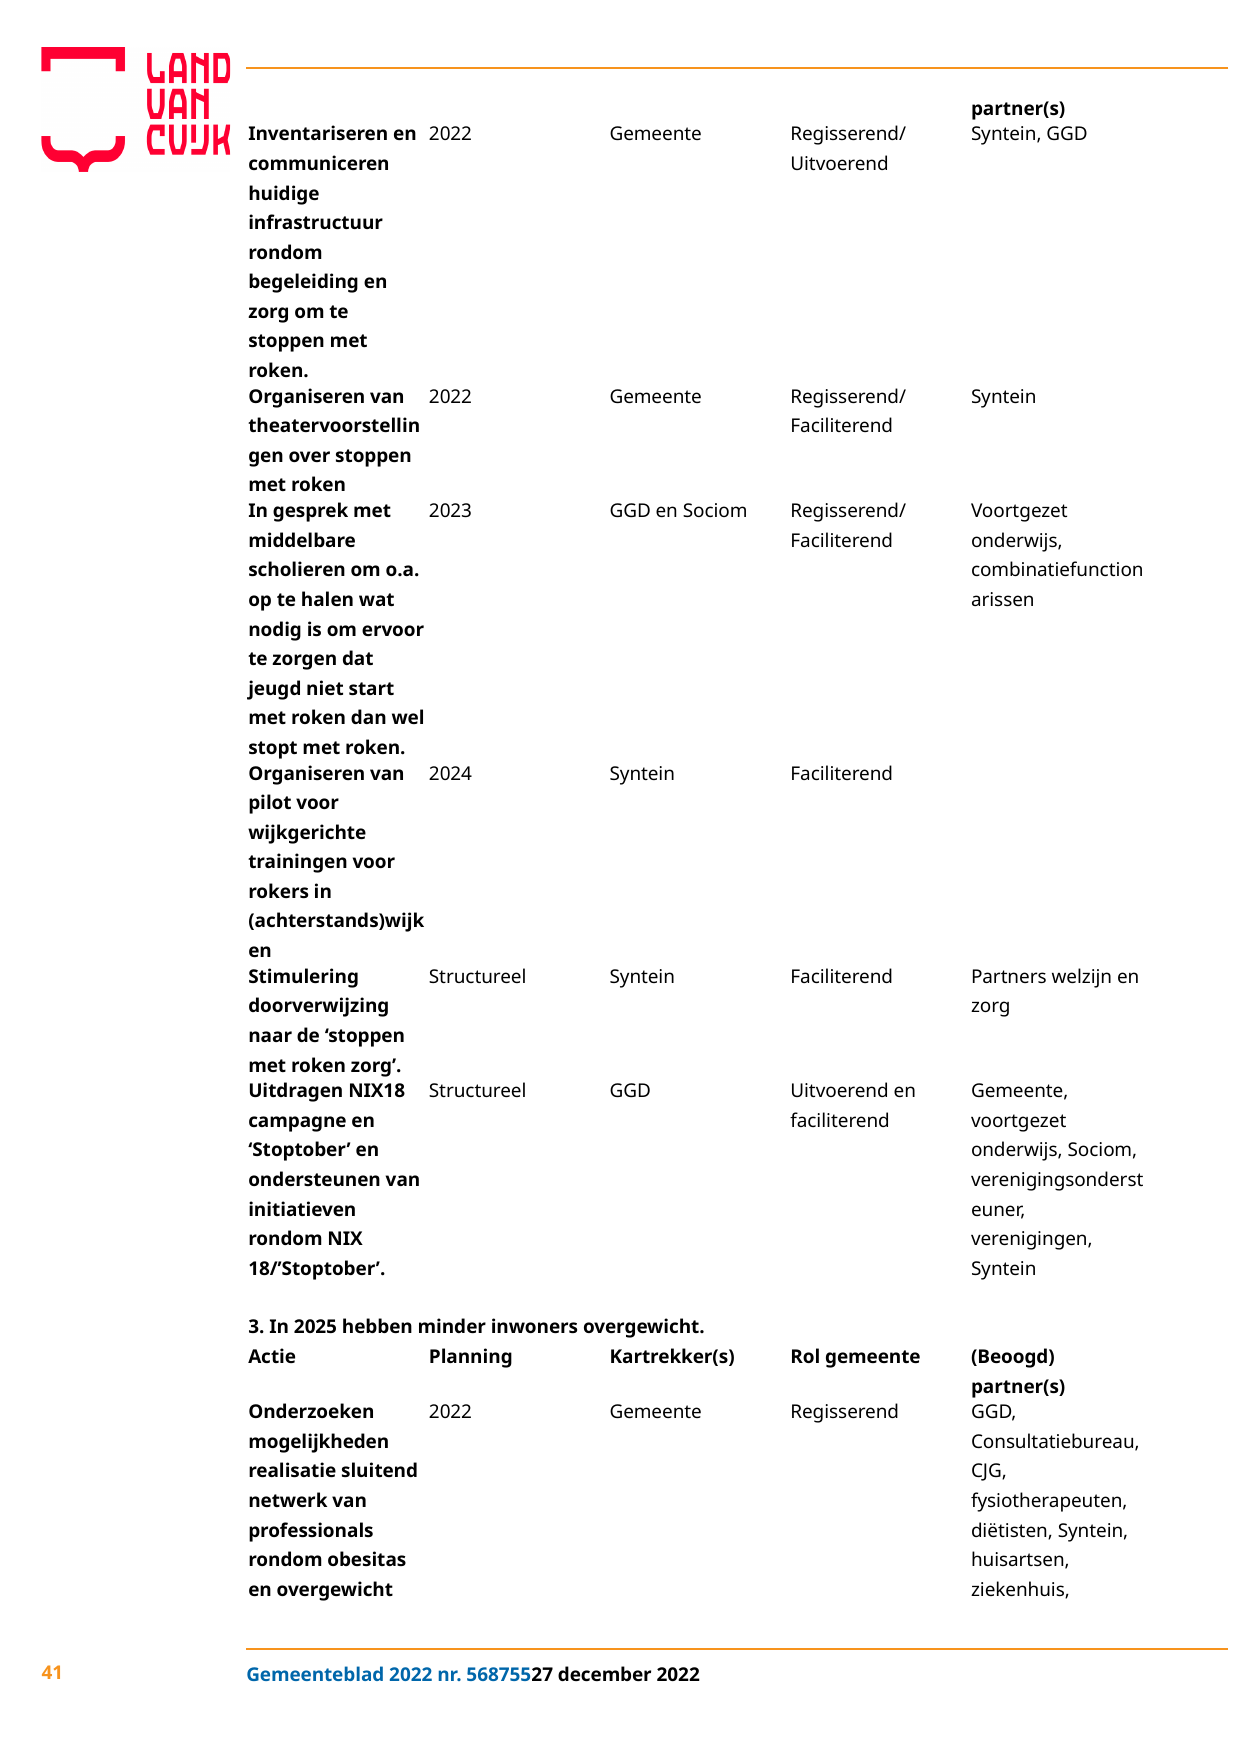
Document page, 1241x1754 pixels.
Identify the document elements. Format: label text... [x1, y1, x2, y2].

table_cell Onderzoeken mogelijkheden realisatie sluitend netwerk van professionals rondom obesitas en overgewicht [248, 1399, 429, 1602]
table_cell Syntein [609, 963, 790, 1077]
table_cell Stimulering doorverwijzing naar de ‘stoppen met roken zorg’. [248, 963, 429, 1077]
table_cell Uitdragen NIX18 campagne en ‘Stoptober’ en ondersteunen van initiatieven rondom NIX 18/’Stoptober’. [248, 1078, 429, 1281]
table_cell Gemeente [609, 121, 790, 383]
table_header [609, 95, 790, 121]
table_cell GGD, Consultatiebureau, CJG, fysiotherapeuten, diëtisten, Syntein, huisartsen, ziekenhuis, [971, 1399, 1152, 1602]
table_cell 2022 [429, 121, 609, 383]
table_header Planning [429, 1343, 609, 1398]
table_cell Gemeente, voortgezet onderwijs, Sociom, verenigingsondersteuner, verenigingen, Syntein [971, 1078, 1152, 1281]
table_header Rol gemeente [790, 1343, 971, 1398]
table_cell Faciliterend [790, 760, 971, 963]
table_cell Partners welzijn en zorg [971, 963, 1152, 1077]
table_cell Inventariseren en communiceren huidige infrastructuur rondom begeleiding en zorg om te stoppen met roken. [248, 121, 429, 383]
table_cell Uitvoerend en faciliterend [790, 1078, 971, 1281]
table_cell 2022 [429, 1399, 609, 1602]
text 3. In 2025 hebben minder inwoners overgewicht. [248, 1313, 1152, 1339]
table_cell Gemeente [609, 383, 790, 497]
table_cell GGD en Sociom [609, 498, 790, 760]
table_cell Organiseren van theatervoorstellingen over stoppen met roken [248, 383, 429, 497]
table_cell GGD [609, 1078, 790, 1281]
table_header (Beoogd) partner(s) [971, 1343, 1152, 1398]
table_cell Syntein [609, 760, 790, 963]
table_cell Gemeente [609, 1399, 790, 1602]
table_header [790, 95, 971, 121]
table_header [248, 95, 429, 121]
picture [41, 47, 231, 172]
table_cell Structureel [429, 1078, 609, 1281]
table_cell Structureel [429, 963, 609, 1077]
table_cell 2023 [429, 498, 609, 760]
table_cell Regisserend/ Faciliterend [790, 498, 971, 760]
table_cell Syntein, GGD [971, 121, 1152, 383]
table_header Actie [248, 1343, 429, 1398]
table_cell [971, 760, 1152, 963]
table_cell Regisserend/ Uitvoerend [790, 121, 971, 383]
table_cell 2022 [429, 383, 609, 497]
table_cell Syntein [971, 383, 1152, 497]
table_cell Voortgezet onderwijs, combinatiefunctionarissen [971, 498, 1152, 760]
table_cell Faciliterend [790, 963, 971, 1077]
table_header partner(s) [971, 95, 1152, 121]
table_header [429, 95, 609, 121]
table_cell Organiseren van pilot voor wijkgerichte trainingen voor rokers in (achterstands)wijken [248, 760, 429, 963]
table_cell Regisserend/ Faciliterend [790, 383, 971, 497]
table_cell In gesprek met middelbare scholieren om o.a. op te halen wat nodig is om ervoor te zorgen dat jeugd niet start met roken dan wel stopt met roken. [248, 498, 429, 760]
table_header Kartrekker(s) [609, 1343, 790, 1398]
table_cell Regisserend [790, 1399, 971, 1602]
table_cell 2024 [429, 760, 609, 963]
